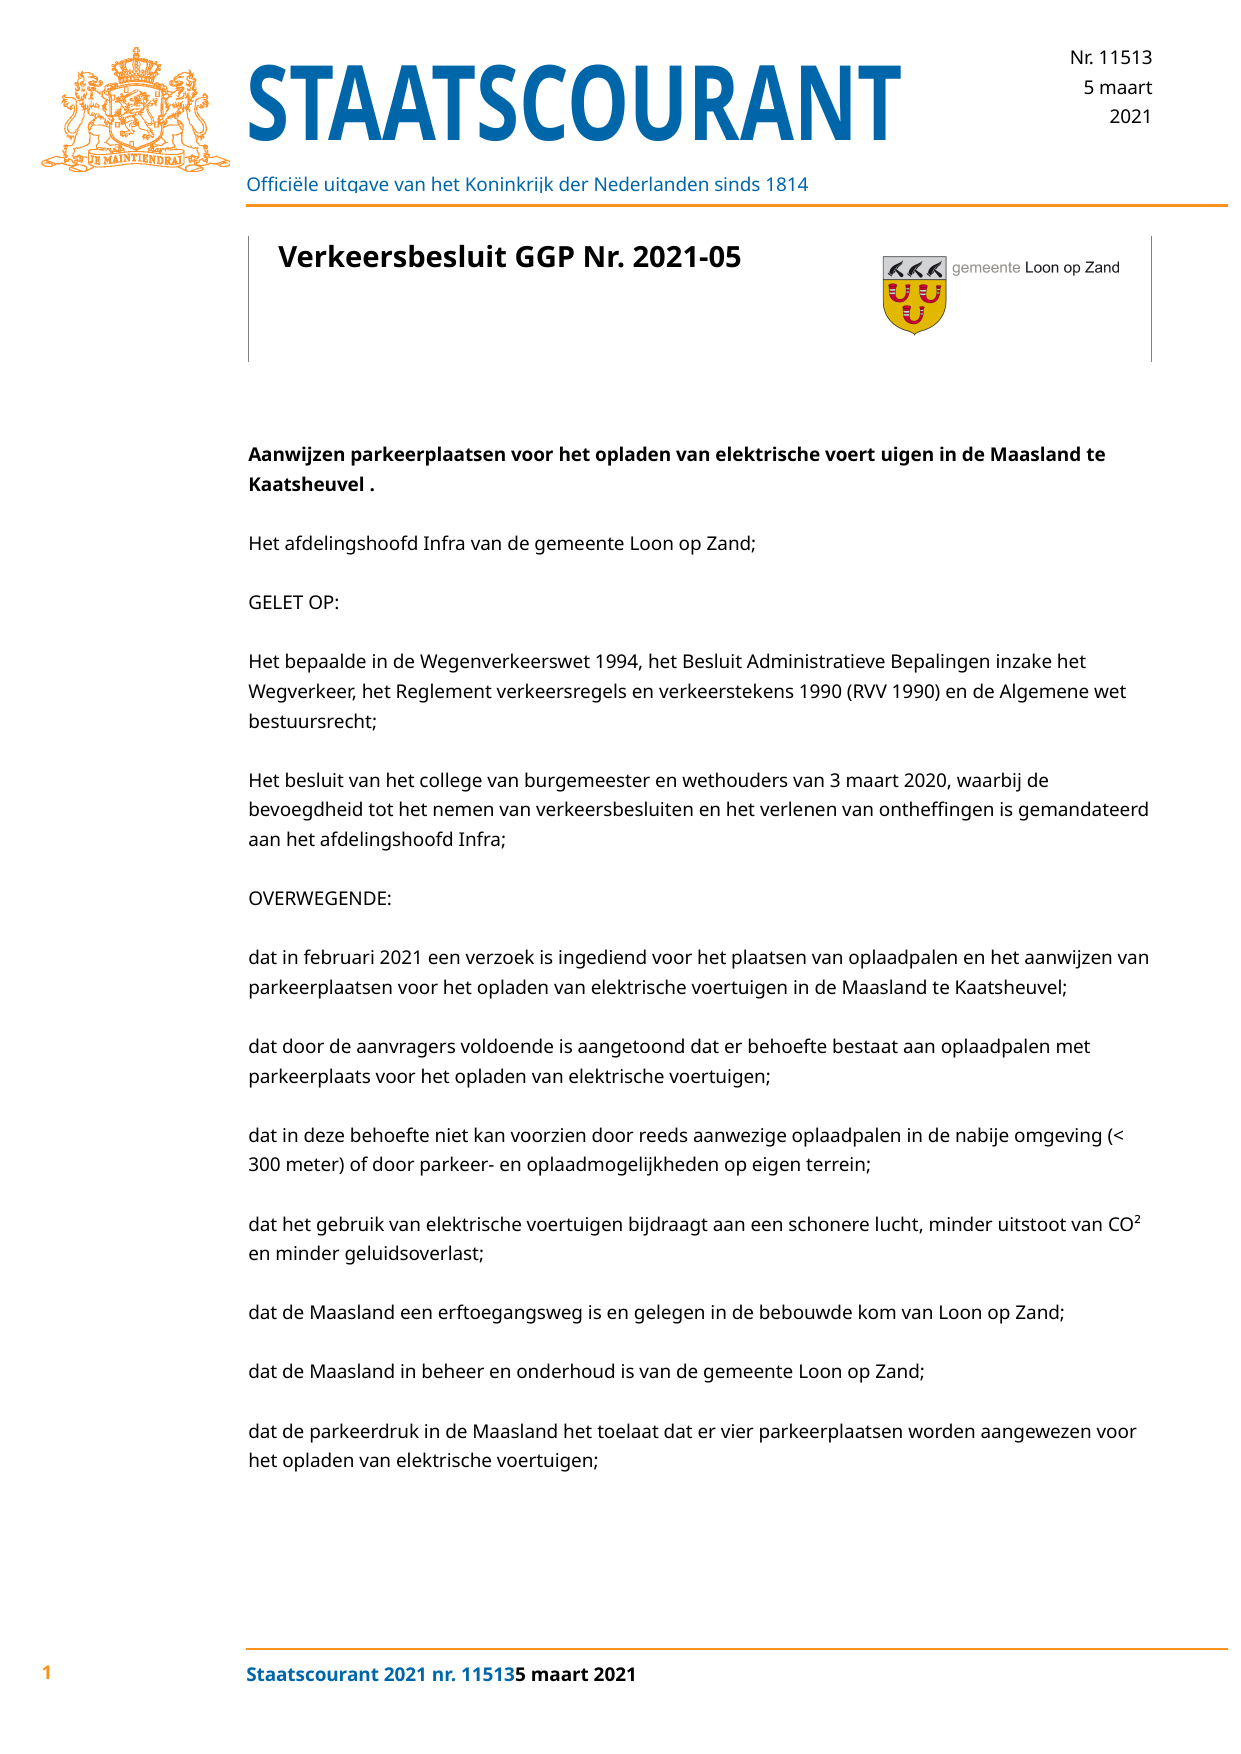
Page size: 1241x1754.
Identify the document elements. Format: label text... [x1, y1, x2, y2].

text dat door de aanvragers voldoende is aangetoond dat er behoefte bestaat aan oplaadpalen met parkeerplaats voor het opladen van elektrische voertuigen; [248, 1033, 1152, 1088]
picture [882, 236, 1119, 336]
text dat het gebruik van elektrische voertuigen bijdraagt aan een schonere lucht, minder uitstoot van CO² en minder geluidsoverlast; [248, 1211, 1152, 1266]
text Het afdelingshoofd Infra van de gemeente Loon op Zand; [248, 530, 1152, 556]
text Aanwijzen parkeerplaatsen voor het opladen van elektrische voert uigen in de Maasland te Kaatsheuvel . [248, 442, 1152, 497]
text OVERWEGENDE: [248, 885, 1152, 911]
text dat in deze behoefte niet kan voorzien door reeds aanwezige oplaadpalen in de nabije omgeving (< 300 meter) of door parkeer- en oplaadmogelijkheden op eigen terrein; [248, 1122, 1152, 1177]
text dat de Maasland een erftoegangsweg is en gelegen in de bebouwde kom van Loon op Zand; [248, 1299, 1152, 1325]
table_header Verkeersbesluit GGP Nr. 2021-05 [249, 236, 850, 362]
picture [41, 47, 231, 172]
text dat in februari 2021 een verzoek is ingediend voor het plaatsen van oplaadpalen en het aanwijzen van parkeerplaatsen voor het opladen van elektrische voertuigen in de Maasland te Kaatsheuvel; [248, 944, 1152, 1000]
text GELET OP: [248, 589, 1152, 615]
text dat de Maasland in beheer en onderhoud is van de gemeente Loon op Zand; [248, 1359, 1152, 1384]
text Het besluit van het college van burgemeester en wethouders van 3 maart 2020, waarbij de bevoegdheid tot het nemen van verkeersbesluiten en het verlenen van ontheffingen is gemandateerd aan het afdelingshoofd Infra; [248, 767, 1152, 852]
table_header [850, 236, 1151, 362]
text Het bepaalde in de Wegenverkeerswet 1994, het Besluit Administratieve Bepalingen inzake het Wegverkeer, het Reglement verkeersregels en verkeerstekens 1990 (RVV 1990) en de Algemene wet bestuursrecht; [248, 649, 1152, 733]
text dat de parkeerdruk in de Maasland het toelaat dat er vier parkeerplaatsen worden aangewezen voor het opladen van elektrische voertuigen; [248, 1418, 1152, 1473]
